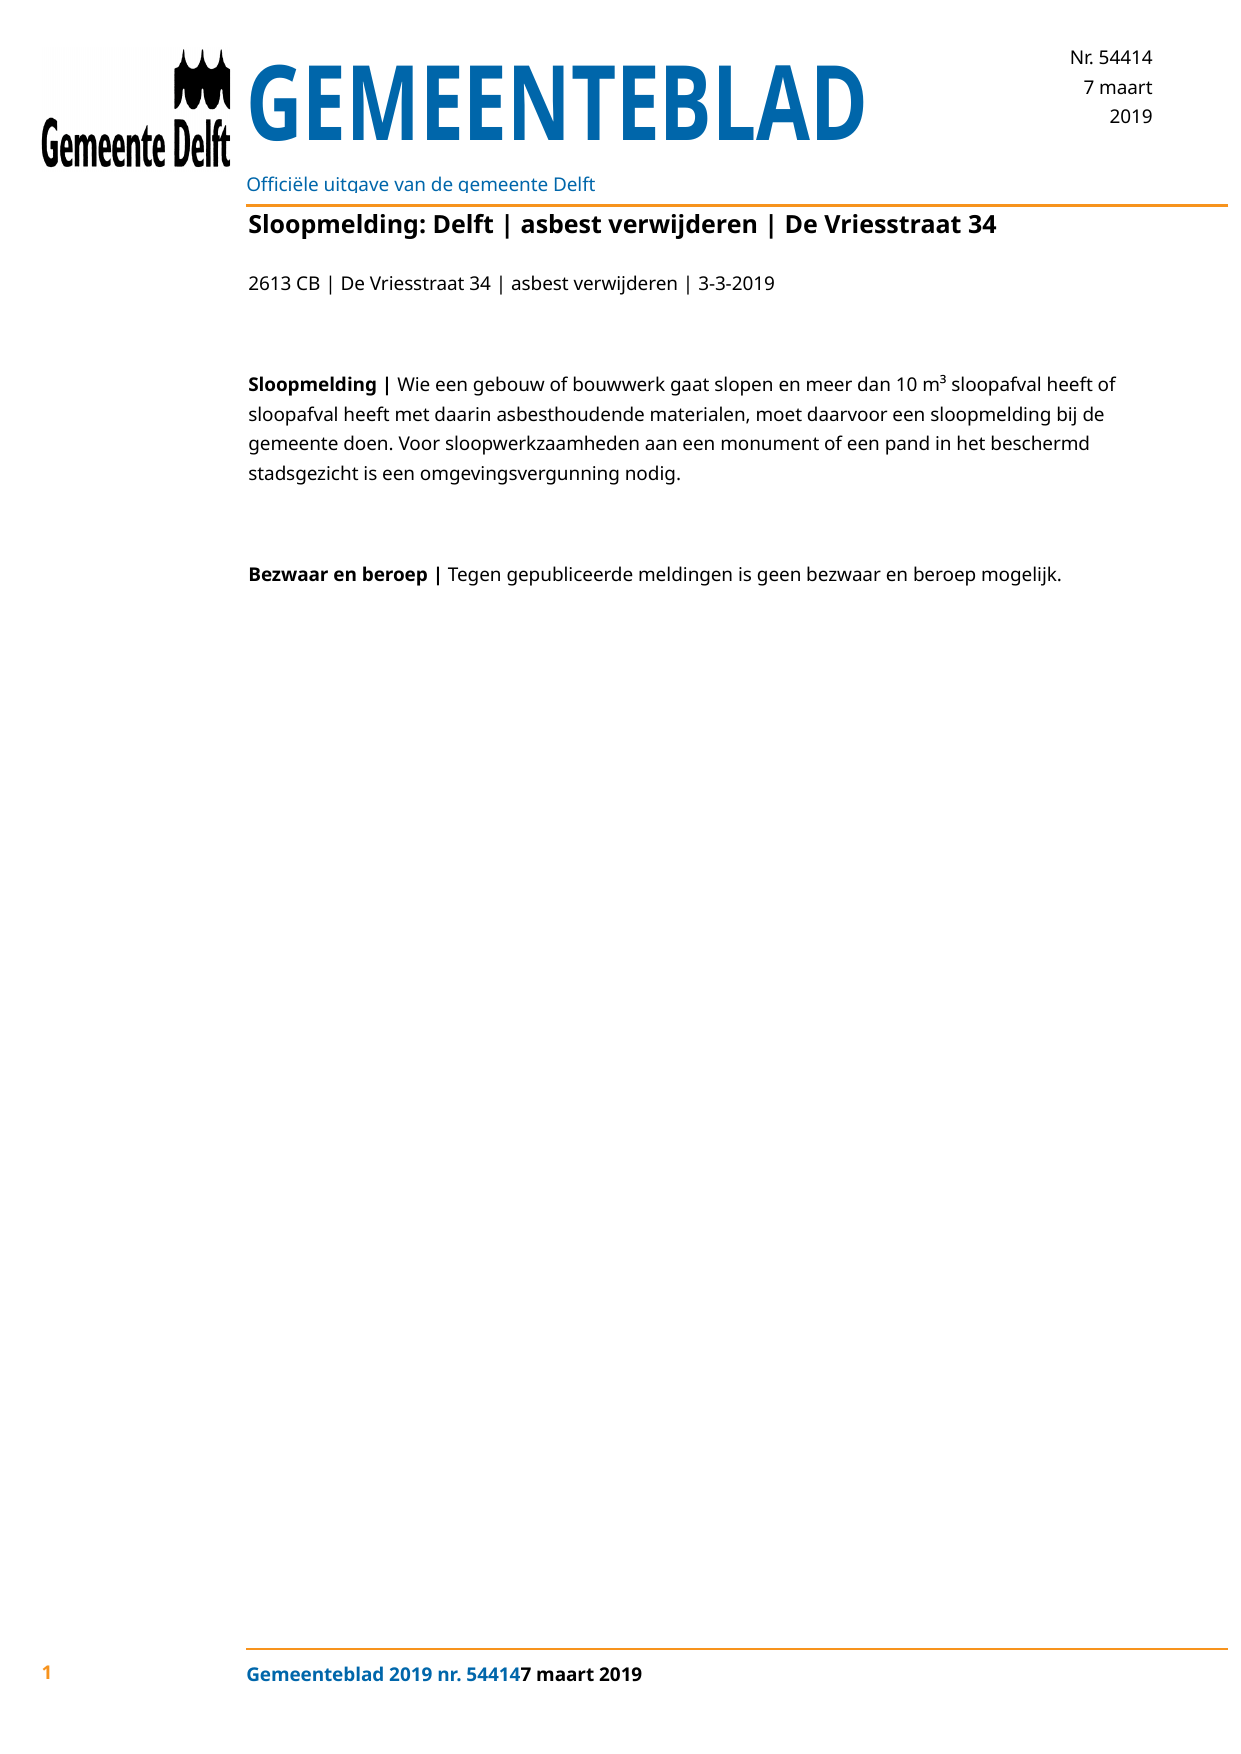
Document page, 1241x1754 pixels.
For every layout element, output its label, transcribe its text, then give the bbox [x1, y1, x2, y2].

text 2613 CB | De Vriesstraat 34 | asbest verwijderen | 3-3-2019 [248, 270, 1152, 296]
text Sloopmelding | Wie een gebouw of bouwwerk gaat slopen en meer dan 10 m³ sloopafval heeft of sloopafval heeft met daarin asbesthoudende materialen, moet daarvoor een sloopmelding bij de gemeente doen. Voor sloopwerkzaamheden aan een monument of een pand in het beschermd stadsgezicht is een omgevingsvergunning nodig. [248, 371, 1152, 486]
picture [41, 47, 231, 172]
text Bezwaar en beroep | Tegen gepubliceerde meldingen is geen bezwaar en beroep mogelijk. [248, 561, 1152, 586]
text Sloopmelding: Delft | asbest verwijderen | De Vriesstraat 34 [248, 207, 1152, 241]
